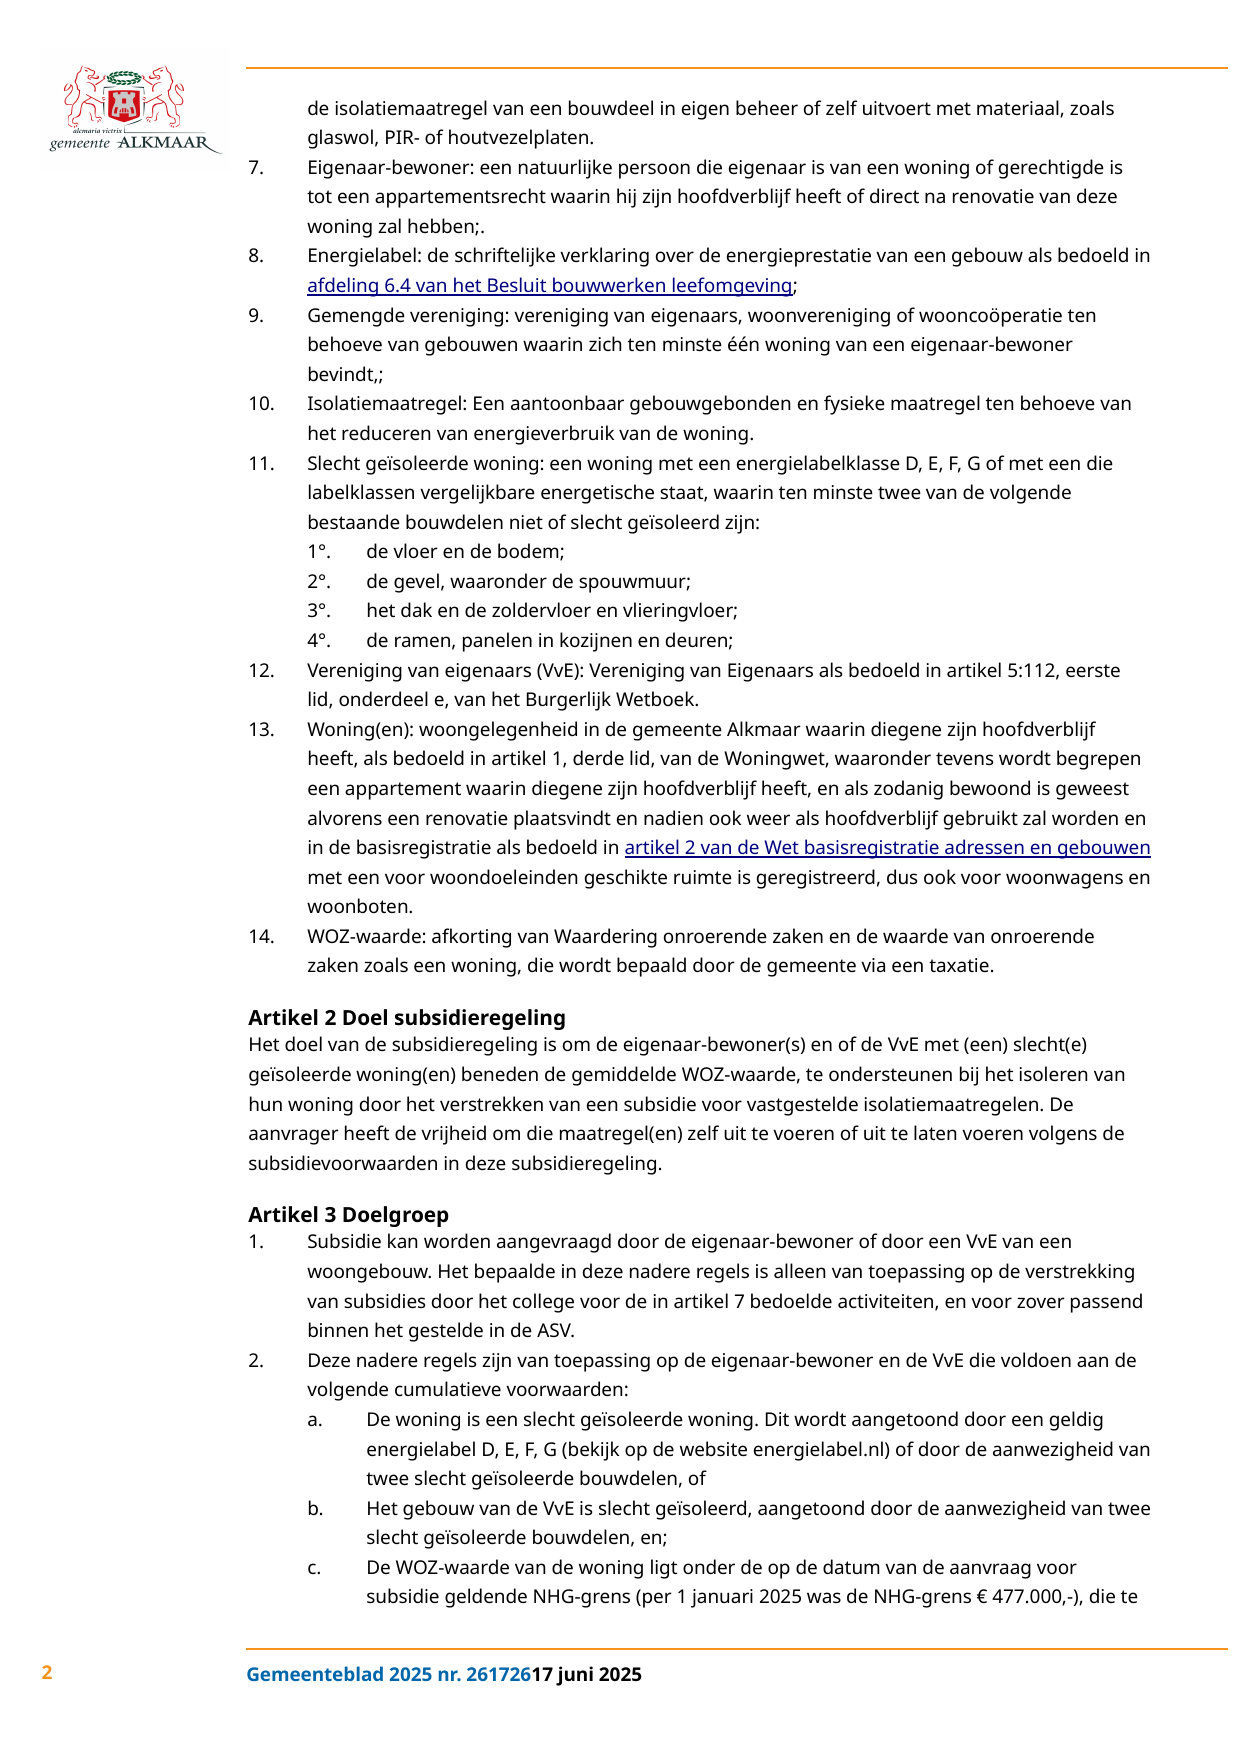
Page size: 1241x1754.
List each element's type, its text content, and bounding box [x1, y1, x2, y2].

list Eigenaar-bewoner: een natuurlijke persoon die eigenaar is van een woning of gerechtigde is tot een appartementsrecht waarin hij zijn hoofdverblijf heeft of direct na renovatie van deze woning zal hebben;. [248, 154, 1152, 239]
text Het doel van de subsidieregeling is om de eigenaar-bewoner(s) en of de VvE met (een) slecht(e) geïsoleerde woning(en) beneden de gemiddelde WOZ-waarde, te ondersteunen bij het isoleren van hun woning door het verstrekken van een subsidie voor vastgestelde isolatiemaatregelen. De aanvrager heeft de vrijheid om die maatregel(en) zelf uit te voeren of uit te laten voeren volgens de subsidievoorwaarden in deze subsidieregeling. [248, 1032, 1152, 1176]
text Artikel 3 Doelgroep [248, 1200, 1152, 1229]
list Gemengde vereniging: vereniging van eigenaars, woonvereniging of wooncoöperatie ten behoeve van gebouwen waarin zich ten minste één woning van een eigenaar-bewoner bevindt,; [248, 302, 1152, 387]
list Subsidie kan worden aangevraagd door de eigenaar-bewoner of door een VvE van een woongebouw. Het bepaalde in deze nadere regels is alleen van toepassing op de verstrekking van subsidies door het college voor de in artikel 7 bedoelde activiteiten, en voor zover passend binnen het gestelde in de ASV. [248, 1229, 1152, 1343]
list WOZ-waarde: afkorting van Waardering onroerende zaken en de waarde van onroerende zaken zoals een woning, die wordt bepaald door de gemeente via een taxatie. [248, 923, 1152, 978]
list Woning(en): woongelegenheid in de gemeente Alkmaar waarin diegene zijn hoofdverblijf heeft, als bedoeld in artikel 1, derde lid, van de Woningwet, waaronder tevens wordt begrepen een appartement waarin diegene zijn hoofdverblijf heeft, en als zodanig bewoond is geweest alvorens een renovatie plaatsvindt en nadien ook weer als hoofdverblijf gebruikt zal worden en in de basisregistratie als bedoeld in artikel 2 van de Wet basisregistratie adressen en gebouwen met een voor woondoeleinden geschikte ruimte is geregistreerd, dus ook voor woonwagens en woonboten. [248, 716, 1152, 919]
list Het gebouw van de VvE is slecht geïsoleerd, aangetoond door de aanwezigheid van twee slecht geïsoleerde bouwdelen, en; [307, 1495, 1152, 1550]
list De woning is een slecht geïsoleerde woning. Dit wordt aangetoond door een geldig energielabel D, E, F, G (bekijk op de website energielabel.nl) of door de aanwezigheid van twee slecht geïsoleerde bouwdelen, of [307, 1406, 1152, 1491]
picture [41, 47, 231, 172]
list Slecht geïsoleerde woning: een woning met een energielabelklasse D, E, F, G of met een die labelklassen vergelijkbare energetische staat, waarin ten minste twee van de volgende bestaande bouwdelen niet of slecht geïsoleerd zijn: [248, 450, 1152, 535]
list Vereniging van eigenaars (VvE): Vereniging van Eigenaars als bedoeld in artikel 5:112, eerste lid, onderdeel e, van het Burgerlijk Wetboek. [248, 657, 1152, 712]
list de gevel, waaronder de spouwmuur; [307, 568, 1152, 594]
list de ramen, panelen in kozijnen en deuren; [307, 627, 1152, 653]
list Isolatiemaatregel: Een aantoonbaar gebouwgebonden en fysieke maatregel ten behoeve van het reduceren van energieverbruik van de woning. [248, 391, 1152, 446]
list de vloer en de bodem; [307, 538, 1152, 564]
list De WOZ-waarde van de woning ligt onder de op de datum van de aanvraag voor subsidie geldende NHG-grens (per 1 januari 2025 was de NHG-grens € 477.000,-), die te [307, 1554, 1152, 1609]
list het dak en de zoldervloer en vlieringvloer; [307, 598, 1152, 623]
list Deze nadere regels zijn van toepassing op de eigenaar-bewoner en de VvE die voldoen aan de volgende cumulatieve voorwaarden: [248, 1347, 1152, 1402]
text Artikel 2 Doel subsidieregeling [248, 1003, 1152, 1032]
list de isolatiemaatregel van een bouwdeel in eigen beheer of zelf uitvoert met materiaal, zoals glaswol, PIR- of houtvezelplaten. [248, 95, 1152, 150]
list Energielabel: de schriftelijke verklaring over de energieprestatie van een gebouw als bedoeld in afdeling 6.4 van het Besluit bouwwerken leefomgeving; [248, 243, 1152, 298]
